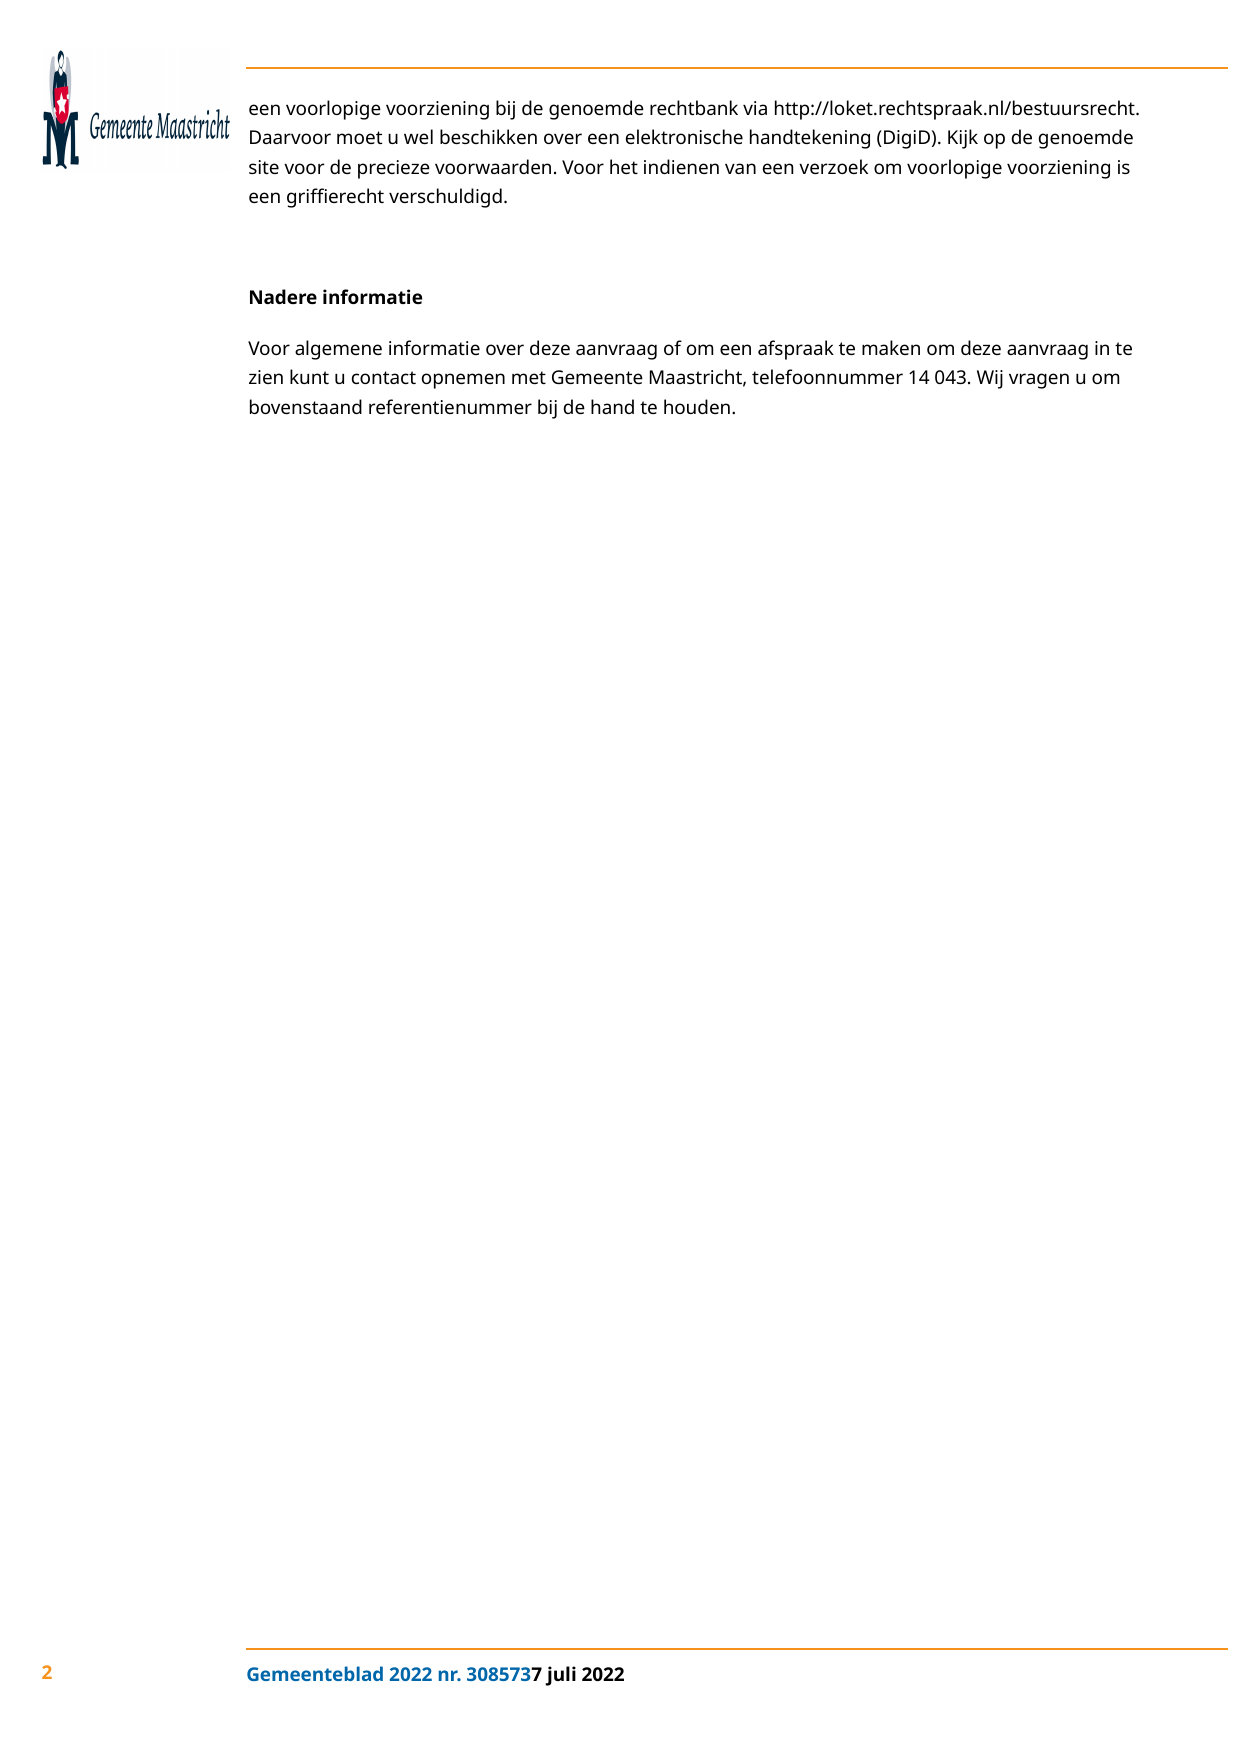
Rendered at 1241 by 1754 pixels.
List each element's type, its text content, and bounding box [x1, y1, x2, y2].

text Nadere informatie [248, 284, 1152, 310]
text een voorlopige voorziening bij de genoemde rechtbank via http://loket.rechtspraak.nl/bestuursrecht. Daarvoor moet u wel beschikken over een elektronische handtekening (DigiD). Kijk op de genoemde site voor de precieze voorwaarden. Voor het indienen van een verzoek om voorlopige voorziening is een griffierecht verschuldigd. [248, 95, 1152, 209]
text Voor algemene informatie over deze aanvraag of om een afspraak te maken om deze aanvraag in te zien kunt u contact opnemen met Gemeente Maastricht, telefoonnummer 14 043. Wij vragen u om bovenstaand referentienummer bij de hand te houden. [248, 335, 1152, 420]
picture [41, 47, 231, 172]
